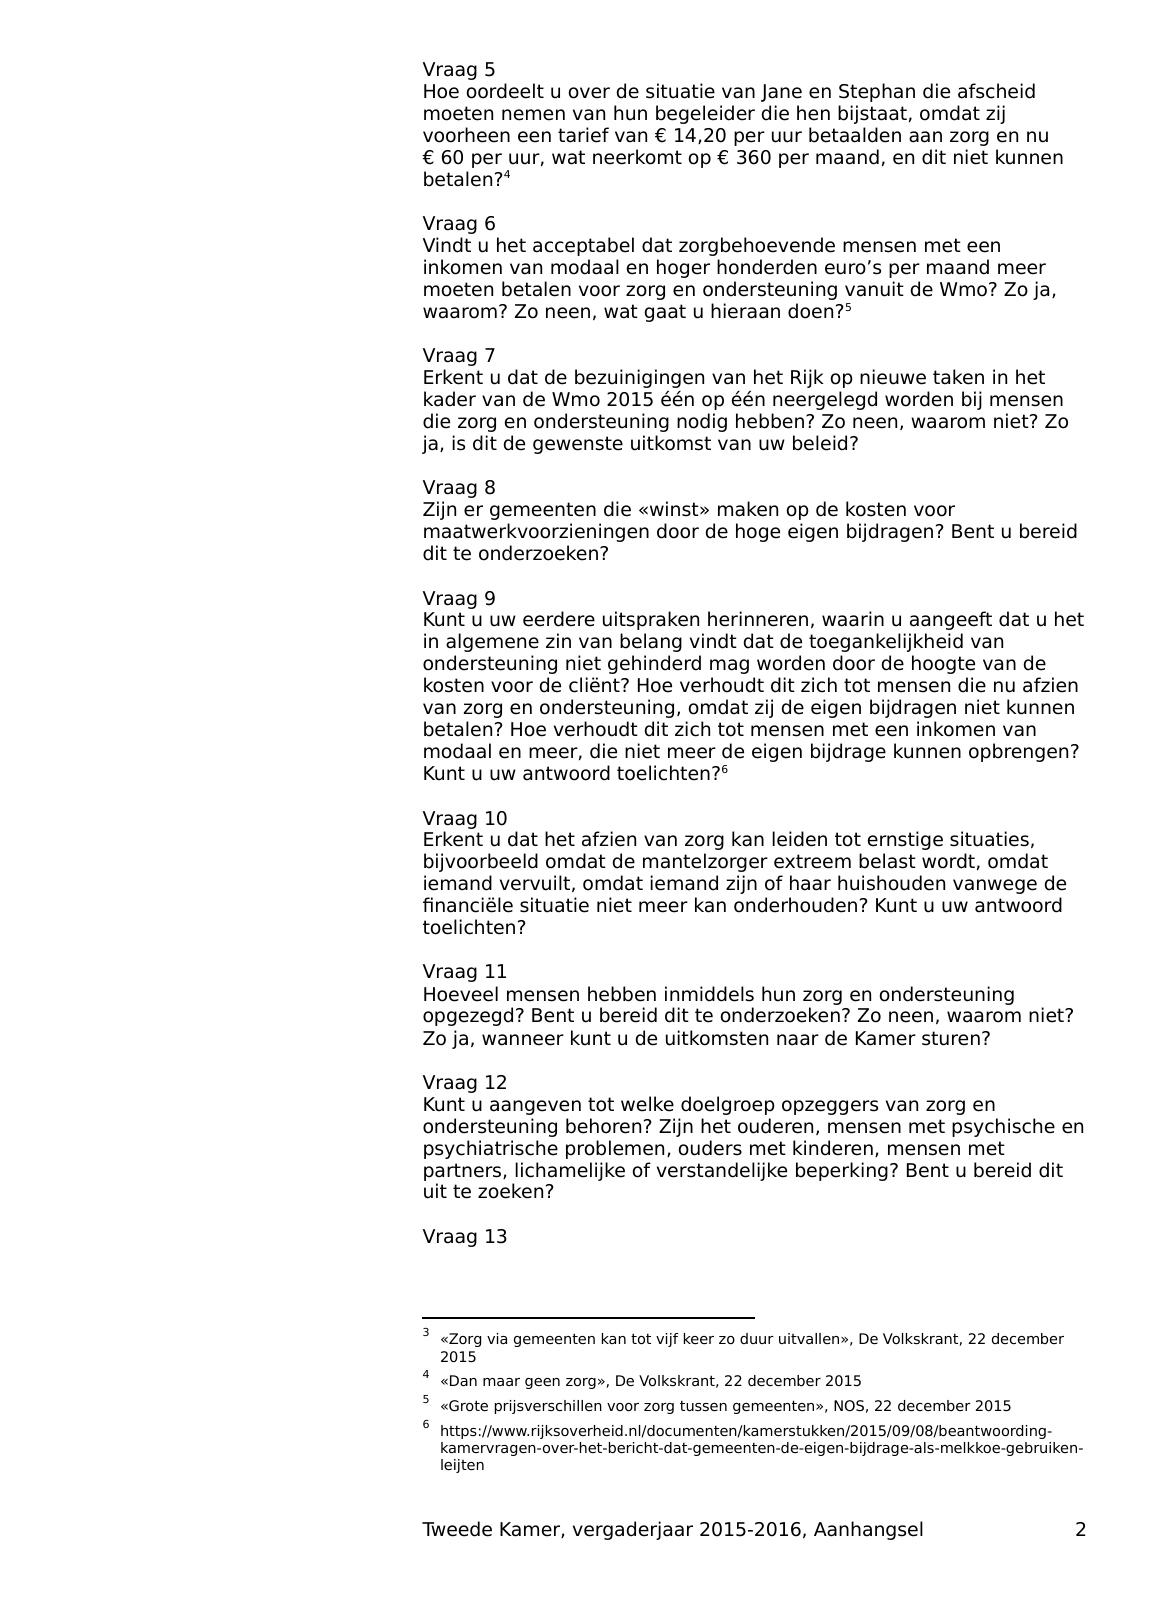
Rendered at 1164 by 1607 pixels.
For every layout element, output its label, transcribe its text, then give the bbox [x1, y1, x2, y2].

text Kunt u uw eerdere uitspraken herinneren, waarin u aangeeft dat u het in algemene zin van belang vindt dat de toegankelijkheid van ondersteuning niet gehinderd mag worden door de hoogte van de kosten voor de cliënt? Hoe verhoudt dit zich tot mensen die nu afzien van zorg en ondersteuning, omdat zij de eigen bijdragen niet kunnen betalen? Hoe verhoudt dit zich tot mensen met een inkomen van modaal en meer, die niet meer de eigen bijdrage kunnen opbrengen? Kunt u uw antwoord toelichten? [422, 609, 1087, 785]
text Vraag 11 [422, 961, 1087, 983]
text Erkent u dat de bezuinigingen van het Rijk op nieuwe taken in het kader van de Wmo 2015 één op één neergelegd worden bij mensen die zorg en ondersteuning nodig hebben? Zo neen, waarom niet? Zo ja, is dit de gewenste uitkomst van uw beleid? [422, 367, 1087, 455]
text Kunt u aangeven tot welke doelgroep opzeggers van zorg en ondersteuning behoren? Zijn het ouderen, mensen met psychische en psychiatrische problemen, ouders met kinderen, mensen met partners, lichamelijke of verstandelijke beperking? Bent u bereid dit uit te zoeken? [422, 1093, 1087, 1203]
text «Zorg via gemeenten kan tot vijf keer zo duur uitvallen», De Volkskrant, 22 december 2015 [422, 1327, 1087, 1366]
text Vraag 9 [422, 587, 1087, 609]
text Hoeveel mensen hebben inmiddels hun zorg en ondersteuning opgezegd? Bent u bereid dit te onderzoeken? Zo neen, waarom niet? Zo ja, wanneer kunt u de uitkomsten naar de Kamer sturen? [422, 983, 1087, 1049]
text Erkent u dat het afzien van zorg kan leiden tot ernstige situaties, bijvoorbeeld omdat de mantelzorger extreem belast wordt, omdat iemand vervuilt, omdat iemand zijn of haar huishouden vanwege de financiële situatie niet meer kan onderhouden? Kunt u uw antwoord toelichten? [422, 829, 1087, 939]
text https://www.rijksoverheid.nl/documenten/kamerstukken/2015/09/08/beantwoording-kamervragen-over-het-bericht-dat-gemeenten-de-eigen-bijdrage-als-melkkoe-gebruiken-leijten [422, 1418, 1087, 1474]
text Vraag 10 [422, 807, 1087, 829]
text Vraag 7 [422, 345, 1087, 367]
text Vraag 12 [422, 1072, 1087, 1093]
text «Grote prijsverschillen voor zorg tussen gemeenten», NOS, 22 december 2015 [422, 1393, 1087, 1416]
text «Dan maar geen zorg», De Volkskrant, 22 december 2015 [422, 1368, 1087, 1391]
text Hoe oordeelt u over de situatie van Jane en Stephan die afscheid moeten nemen van hun begeleider die hen bijstaat, omdat zij voorheen een tarief van € 14,20 per uur betaalden aan zorg en nu € 60 per uur, wat neerkomt op € 360 per maand, en dit niet kunnen betalen? [422, 81, 1087, 191]
text Vraag 13 [422, 1226, 1087, 1248]
text Vraag 8 [422, 477, 1087, 499]
text Vindt u het acceptabel dat zorgbehoevende mensen met een inkomen van modaal en hoger honderden euro’s per maand meer moeten betalen voor zorg en ondersteuning vanuit de Wmo? Zo ja, waarom? Zo neen, wat gaat u hieraan doen? [422, 235, 1087, 323]
text Vraag 5 [422, 59, 1087, 81]
text Vraag 6 [422, 213, 1087, 235]
text Zijn er gemeenten die «winst» maken op de kosten voor maatwerkvoorzieningen door de hoge eigen bijdragen? Bent u bereid dit te onderzoeken? [422, 499, 1087, 565]
